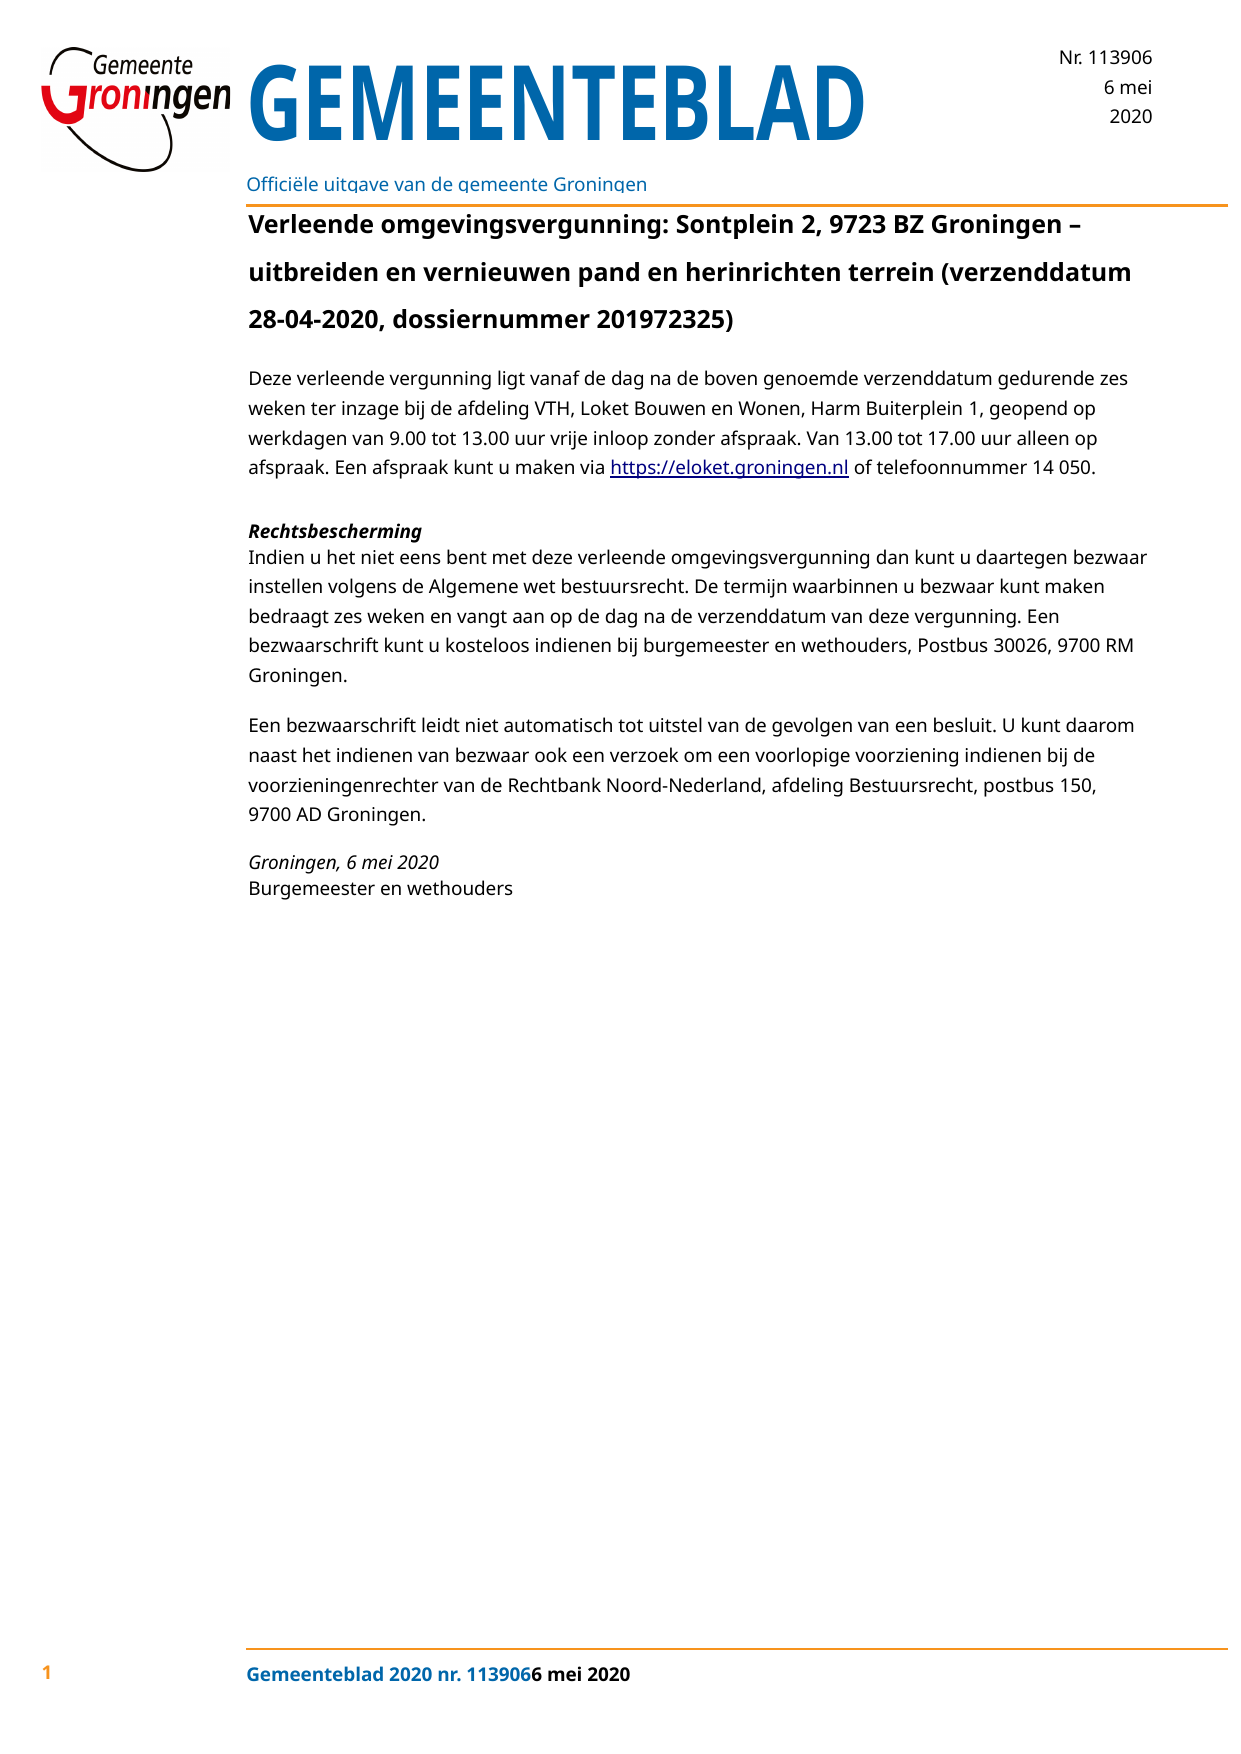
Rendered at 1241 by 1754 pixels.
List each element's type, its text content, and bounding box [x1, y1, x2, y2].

text Indien u het niet eens bent met deze verleende omgevingsvergunning dan kunt u daartegen bezwaar instellen volgens de Algemene wet bestuursrecht. De termijn waarbinnen u bezwaar kunt maken bedraagt zes weken en vangt aan op de dag na de verzenddatum van deze vergunning. Een bezwaarschrift kunt u kosteloos indienen bij burgemeester en wethouders, Postbus 30026, 9700 RM Groningen. [248, 544, 1152, 688]
picture [41, 47, 231, 172]
text Rechtsbescherming [248, 518, 1152, 544]
text Burgemeester en wethouders [248, 875, 1152, 901]
text Groningen, 6 mei 2020 [248, 849, 1152, 875]
text Verleende omgevingsvergunning: Sontplein 2, 9723 BZ Groningen – uitbreiden en vernieuwen pand en herinrichten terrein (verzenddatum 28-04-2020, dossiernummer 201972325) [248, 207, 1152, 336]
text Deze verleende vergunning ligt vanaf de dag na de boven genoemde verzenddatum gedurende zes weken ter inzage bij de afdeling VTH, Loket Bouwen en Wonen, Harm Buiterplein 1, geopend op werkdagen van 9.00 tot 13.00 uur vrije inloop zonder afspraak. Van 13.00 tot 17.00 uur alleen op afspraak. Een afspraak kunt u maken via https://eloket.groningen.nl of telefoonnummer 14 050. [248, 366, 1152, 480]
text Een bezwaarschrift leidt niet automatisch tot uitstel van de gevolgen van een besluit. U kunt daarom naast het indienen van bezwaar ook een verzoek om een voorlopige voorziening indienen bij de voorzieningenrechter van de Rechtbank Noord-Nederland, afdeling Bestuursrecht, postbus 150, 9700 AD Groningen. [248, 713, 1152, 827]
